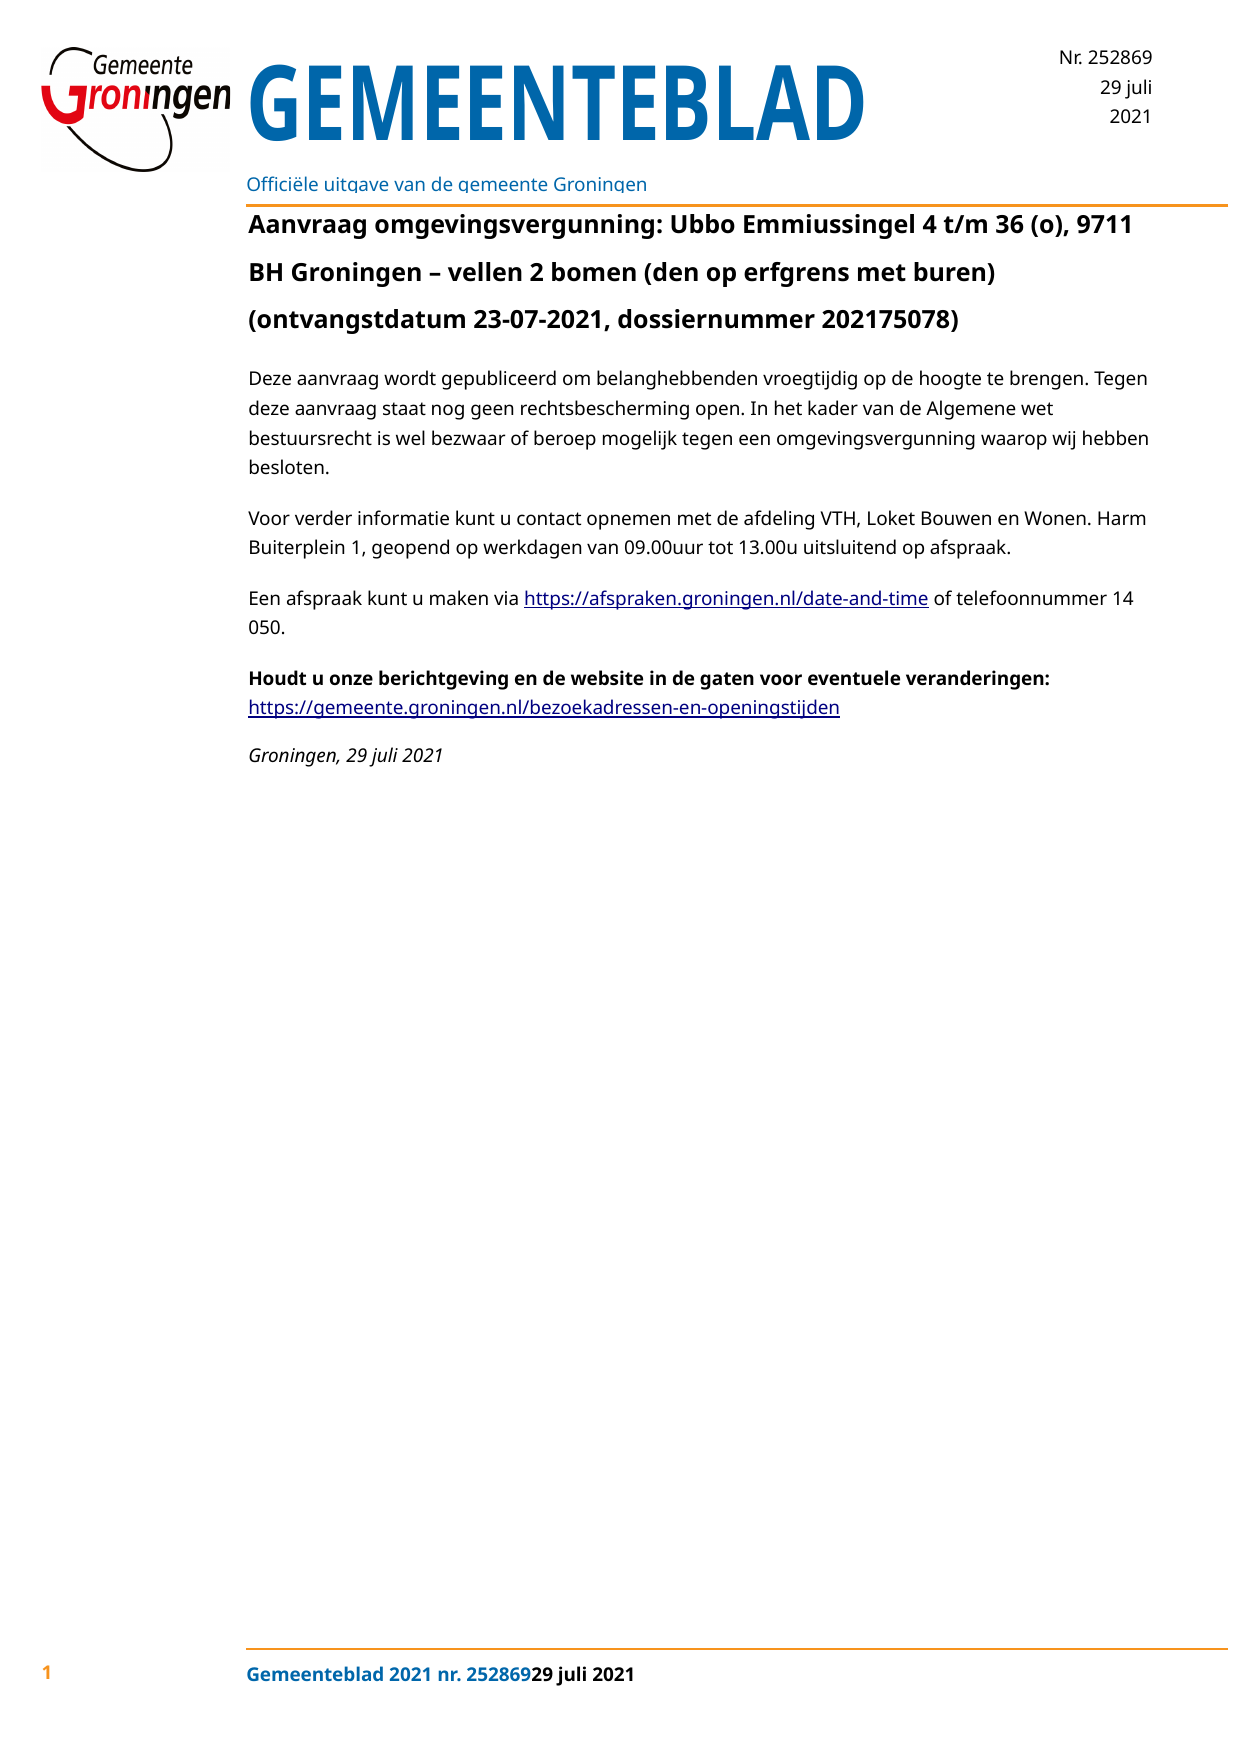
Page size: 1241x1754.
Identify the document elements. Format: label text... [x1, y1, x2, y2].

text Houdt u onze berichtgeving en de website in de gaten voor eventuele veranderingen: https://gemeente.groningen.nl/bezoekadressen-en-openingstijden [248, 665, 1152, 720]
text Een afspraak kunt u maken via https://afspraken.groningen.nl/date-and-time of telefoonnummer 14 050. [248, 585, 1152, 640]
text Deze aanvraag wordt gepubliceerd om belanghebbenden vroegtijdig op de hoogte te brengen. Tegen deze aanvraag staat nog geen rechtsbescherming open. In het kader van de Algemene wet bestuursrecht is wel bezwaar of beroep mogelijk tegen een omgevingsvergunning waarop wij hebben besloten. [248, 366, 1152, 480]
picture [41, 47, 231, 172]
text Voor verder informatie kunt u contact opnemen met de afdeling VTH, Loket Bouwen en Wonen. Harm Buiterplein 1, geopend op werkdagen van 09.00uur tot 13.00u uitsluitend op afspraak. [248, 505, 1152, 560]
text Groningen, 29 juli 2021 [248, 742, 1152, 768]
text Aanvraag omgevingsvergunning: Ubbo Emmiussingel 4 t/m 36 (o), 9711 BH Groningen – vellen 2 bomen (den op erfgrens met buren) (ontvangstdatum 23-07-2021, dossiernummer 202175078) [248, 207, 1152, 336]
